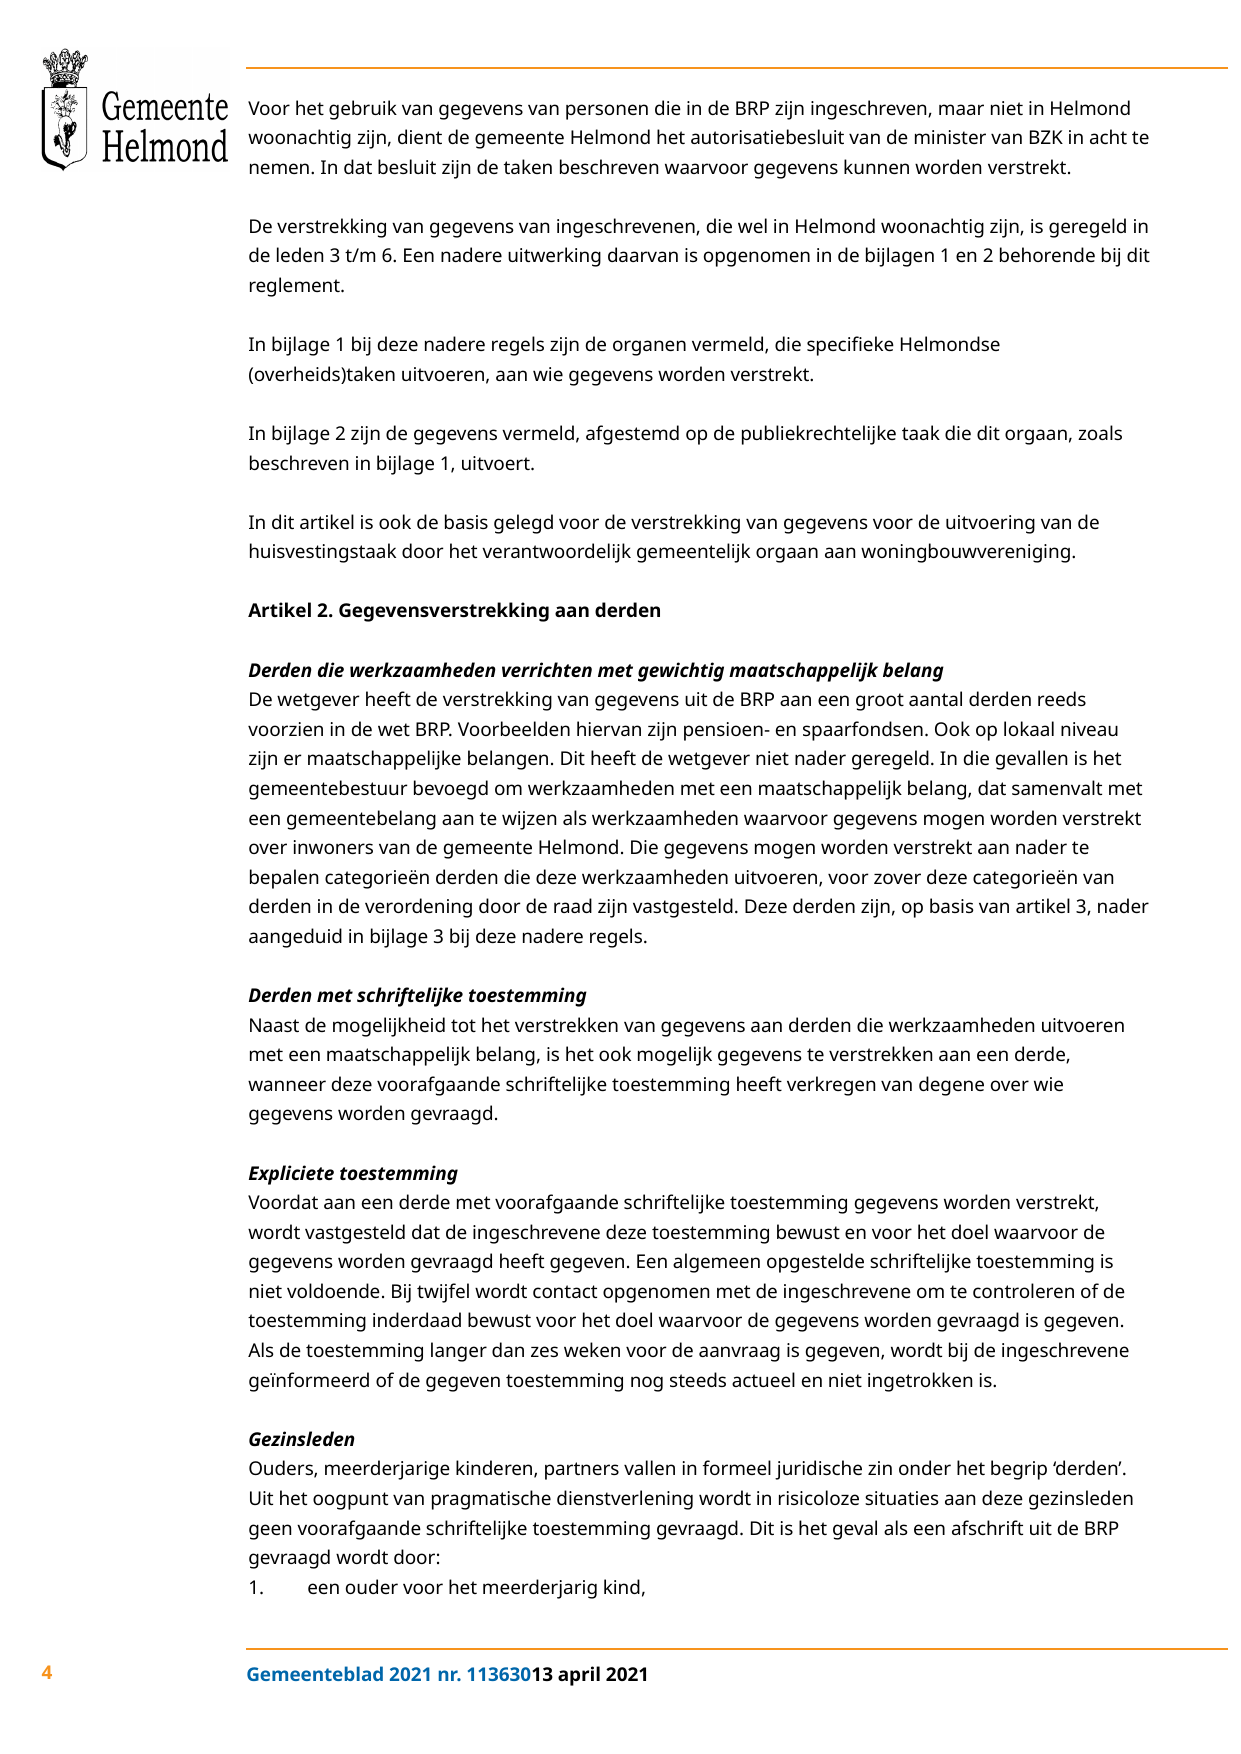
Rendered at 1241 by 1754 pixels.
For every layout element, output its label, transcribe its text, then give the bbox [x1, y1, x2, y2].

text Ouders, meerderjarige kinderen, partners vallen in formeel juridische zin onder het begrip ‘derden’. Uit het oogpunt van pragmatische dienstverlening wordt in risicoloze situaties aan deze gezinsleden geen voorafgaande schriftelijke toestemming gevraagd. Dit is het geval als een afschrift uit de BRP gevraagd wordt door: [248, 1456, 1152, 1570]
text Voordat aan een derde met voorafgaande schriftelijke toestemming gegevens worden verstrekt, wordt vastgesteld dat de ingeschrevene deze toestemming bewust en voor het doel waarvoor de gegevens worden gevraagd heeft gegeven. Een algemeen opgestelde schriftelijke toestemming is niet voldoende. Bij twijfel wordt contact opgenomen met de ingeschrevene om te controleren of de toestemming inderdaad bewust voor het doel waarvoor de gegevens worden gevraagd is gegeven. Als de toestemming langer dan zes weken voor de aanvraag is gegeven, wordt bij de ingeschrevene geïnformeerd of de gegeven toestemming nog steeds actueel en niet ingetrokken is. [248, 1189, 1152, 1393]
text In bijlage 2 zijn de gegevens vermeld, afgestemd op de publiekrechtelijke taak die dit orgaan, zoals beschreven in bijlage 1, uitvoert. [248, 420, 1152, 476]
list een ouder voor het meerderjarig kind, [248, 1574, 1152, 1600]
text Naast de mogelijkheid tot het verstrekken van gegevens aan derden die werkzaamheden uitvoeren met een maatschappelijk belang, is het ook mogelijk gegevens te verstrekken aan een derde, wanneer deze voorafgaande schriftelijke toestemming heeft verkregen van degene over wie gegevens worden gevraagd. [248, 1012, 1152, 1126]
text De wetgever heeft de verstrekking van gegevens uit de BRP aan een groot aantal derden reeds voorzien in de wet BRP. Voorbeelden hiervan zijn pensioen- en spaarfondsen. Ook op lokaal niveau zijn er maatschappelijke belangen. Dit heeft de wetgever niet nader geregeld. In die gevallen is het gemeentebestuur bevoegd om werkzaamheden met een maatschappelijk belang, dat samenvalt met een gemeentebelang aan te wijzen als werkzaamheden waarvoor gegevens mogen worden verstrekt over inwoners van de gemeente Helmond. Die gegevens mogen worden verstrekt aan nader te bepalen categorieën derden die deze werkzaamheden uitvoeren, voor zover deze categorieën van derden in de verordening door de raad zijn vastgesteld. Deze derden zijn, op basis van artikel 3, nader aangeduid in bijlage 3 bij deze nadere regels. [248, 686, 1152, 949]
text Derden die werkzaamheden verrichten met gewichtig maatschappelijk belang [248, 657, 1152, 683]
text Derden met schriftelijke toestemming [248, 982, 1152, 1008]
text In bijlage 1 bij deze nadere regels zijn de organen vermeld, die specifieke Helmondse (overheids)taken uitvoeren, aan wie gegevens worden verstrekt. [248, 331, 1152, 387]
text Expliciete toestemming [248, 1160, 1152, 1186]
text In dit artikel is ook de basis gelegd voor de verstrekking van gegevens voor de uitvoering van de huisvestingstaak door het verantwoordelijk gemeentelijk orgaan aan woningbouwvereniging. [248, 509, 1152, 564]
text Artikel 2. Gegevensverstrekking aan derden [248, 598, 1152, 623]
text Gezinsleden [248, 1426, 1152, 1452]
text De verstrekking van gegevens van ingeschrevenen, die wel in Helmond woonachtig zijn, is geregeld in de leden 3 t/m 6. Een nadere uitwerking daarvan is opgenomen in de bijlagen 1 en 2 behorende bij dit reglement. [248, 213, 1152, 298]
text Voor het gebruik van gegevens van personen die in de BRP zijn ingeschreven, maar niet in Helmond woonachtig zijn, dient de gemeente Helmond het autorisatiebesluit van de minister van BZK in acht te nemen. In dat besluit zijn de taken beschreven waarvoor gegevens kunnen worden verstrekt. [248, 95, 1152, 180]
picture [41, 47, 231, 172]
